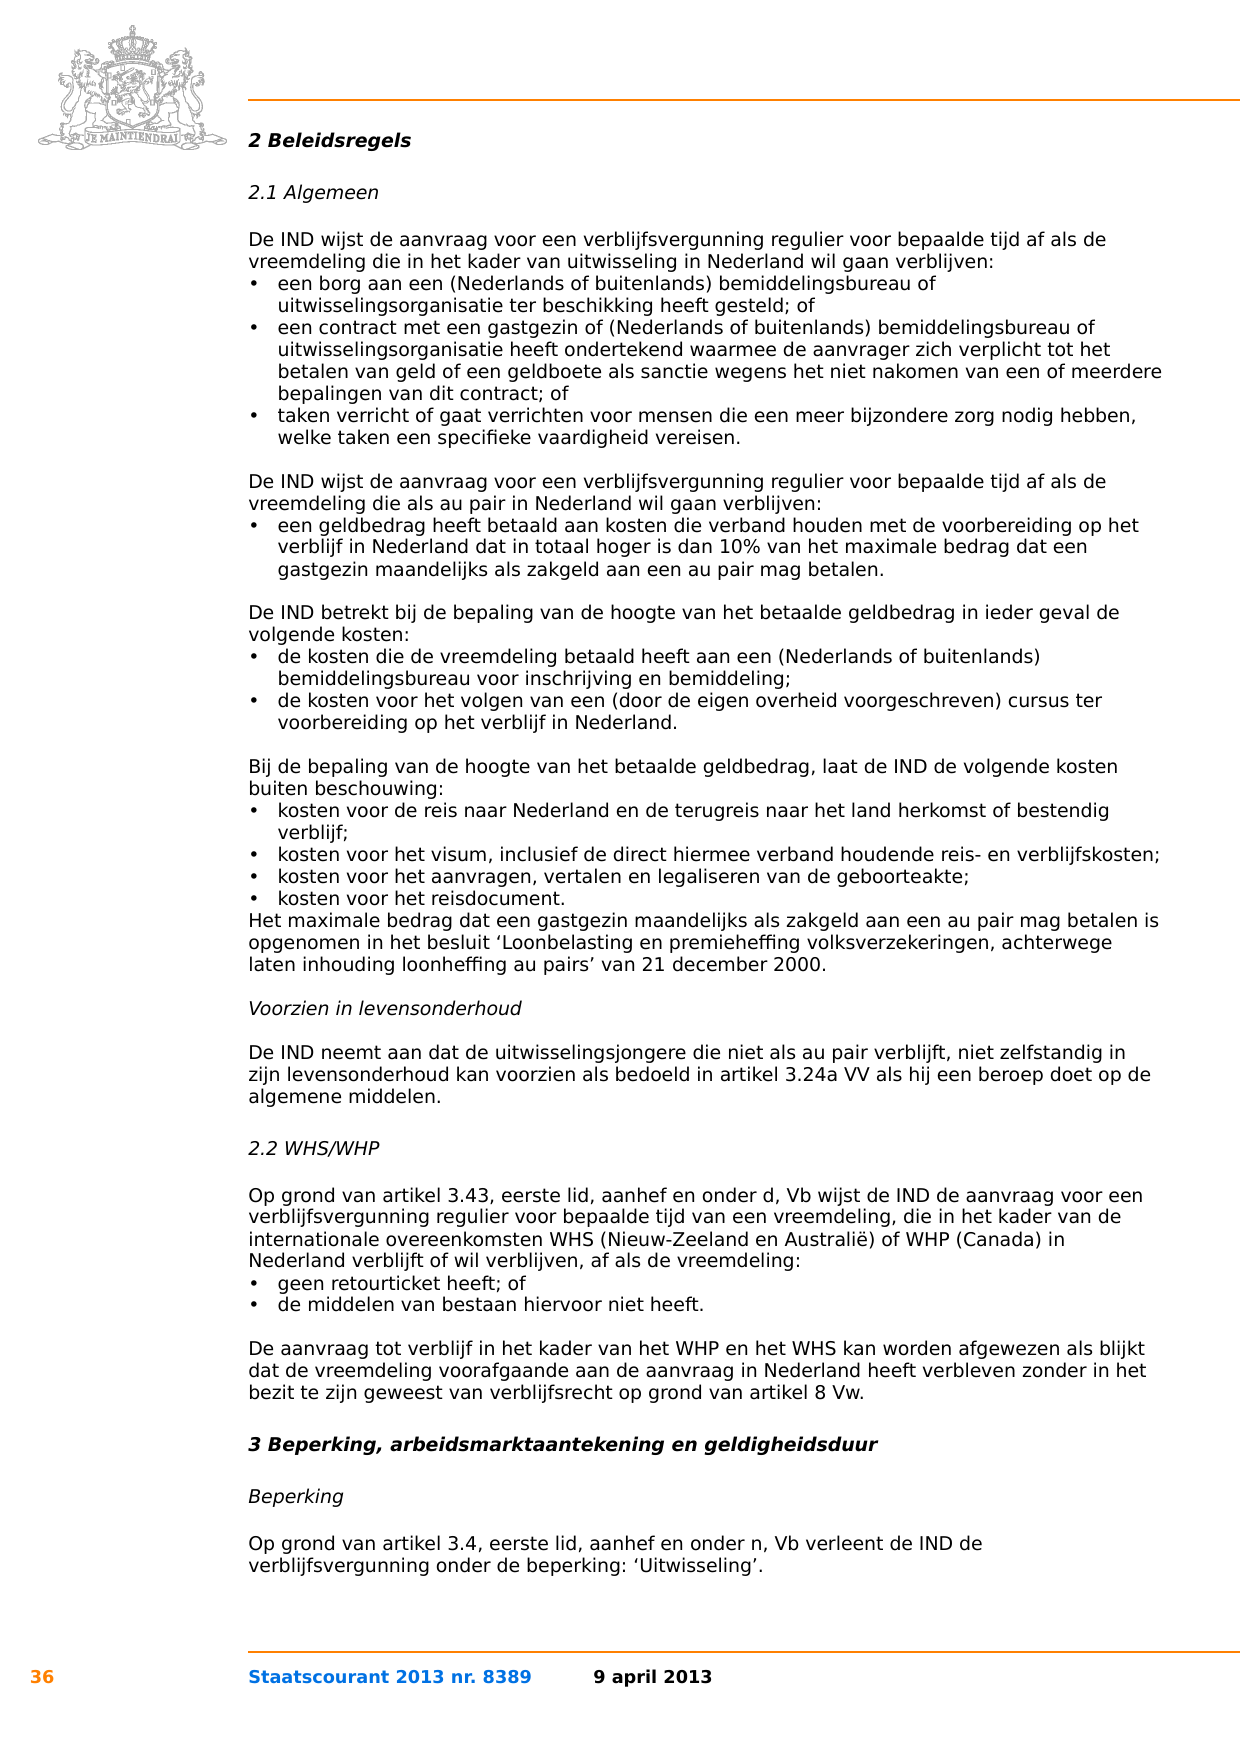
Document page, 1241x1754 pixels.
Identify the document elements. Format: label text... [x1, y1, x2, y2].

text De aanvraag tot verblijf in het kader van het WHP en het WHS kan worden afgewezen als blijkt dat de vreemdeling voorafgaande aan de aanvraag in Nederland heeft verbleven zonder in het bezit te zijn geweest van verblijfsrecht op grond van artikel 8 Vw. [248, 1338, 1163, 1404]
text • een contract met een gastgezin of (Nederlands of buitenlands) bemiddelingsbureau of uitwisselingsorganisatie heeft ondertekend waarmee de aanvrager zich verplicht tot het betalen van geld of een geldboete als sanctie wegens het niet nakomen van een of meerdere bepalingen van dit contract; of [248, 317, 1163, 405]
subtitle 2.2 WHS/WHP [248, 1137, 1163, 1159]
text Bij de bepaling van de hoogte van het betaalde geldbedrag, laat de IND de volgende kosten buiten beschouwing: [248, 756, 1163, 800]
text Op grond van artikel 3.43, eerste lid, aanhef en onder d, Vb wijst de IND de aanvraag voor een verblijfsvergunning regulier voor bepaalde tijd van een vreemdeling, die in het kader van de internationale overeenkomsten WHS (Nieuw-Zeeland en Australië) of WHP (Canada) in Nederland verblijft of wil verblijven, af als de vreemdeling: [248, 1184, 1163, 1272]
picture [38, 25, 227, 150]
text • kosten voor de reis naar Nederland en de terugreis naar het land herkomst of bestendig verblijf; [248, 800, 1163, 844]
text • kosten voor het aanvragen, vertalen en legaliseren van de geboorteakte; [248, 866, 1163, 888]
text • een borg aan een (Nederlands of buitenlands) bemiddelingsbureau of uitwisselingsorganisatie ter beschikking heeft gesteld; of [248, 273, 1163, 317]
text • de kosten voor het volgen van een (door de eigen overheid voorgeschreven) cursus ter voorbereiding op het verblijf in Nederland. [248, 690, 1163, 734]
text • de kosten die de vreemdeling betaald heeft aan een (Nederlands of buitenlands) bemiddelingsbureau voor inschrijving en bemiddeling; [248, 646, 1163, 690]
text De IND wijst de aanvraag voor een verblijfsvergunning regulier voor bepaalde tijd af als de vreemdeling die in het kader van uitwisseling in Nederland wil gaan verblijven: [248, 229, 1163, 273]
text De IND neemt aan dat de uitwisselingsjongere die niet als au pair verblijft, niet zelfstandig in zijn levensonderhoud kan voorzien als bedoeld in artikel 3.24a VV als hij een beroep doet op de algemene middelen. [248, 1042, 1163, 1107]
text De IND betrekt bij de bepaling van de hoogte van het betaalde geldbedrag in ieder geval de volgende kosten: [248, 602, 1163, 646]
subtitle Beperking [248, 1486, 1163, 1508]
text • een geldbedrag heeft betaald aan kosten die verband houden met de voorbereiding op het verblijf in Nederland dat in totaal hoger is dan 10% van het maximale bedrag dat een gastgezin maandelijks als zakgeld aan een au pair mag betalen. [248, 514, 1163, 580]
text • kosten voor het reisdocument. [248, 888, 1163, 910]
text • taken verricht of gaat verrichten voor mensen die een meer bijzondere zorg nodig hebben, welke taken een specifieke vaardigheid vereisen. [248, 405, 1163, 449]
text De IND wijst de aanvraag voor een verblijfsvergunning regulier voor bepaalde tijd af als de vreemdeling die als au pair in Nederland wil gaan verblijven: [248, 471, 1163, 514]
text Op grond van artikel 3.4, eerste lid, aanhef en onder n, Vb verleent de IND de verblijfsvergunning onder de beperking: ‘Uitwisseling’. [248, 1533, 1163, 1577]
subtitle 3 Beperking, arbeidsmarktaantekening en geldigheidsduur [248, 1434, 1163, 1456]
subtitle 2.1 Algemeen [248, 182, 1163, 204]
subtitle 2 Beleidsregels [248, 130, 1163, 152]
text • de middelen van bestaan hiervoor niet heeft. [248, 1294, 1163, 1316]
text Het maximale bedrag dat een gastgezin maandelijks als zakgeld aan een au pair mag betalen is opgenomen in het besluit ‘Loonbelasting en premieheffing volksverzekeringen, achterwege laten inhouding loonheffing au pairs’ van 21 december 2000. [248, 910, 1163, 976]
subtitle Voorzien in levensonderhoud [248, 998, 1163, 1020]
text • geen retourticket heeft; of [248, 1272, 1163, 1294]
text • kosten voor het visum, inclusief de direct hiermee verband houdende reis- en verblijfskosten; [248, 844, 1163, 866]
